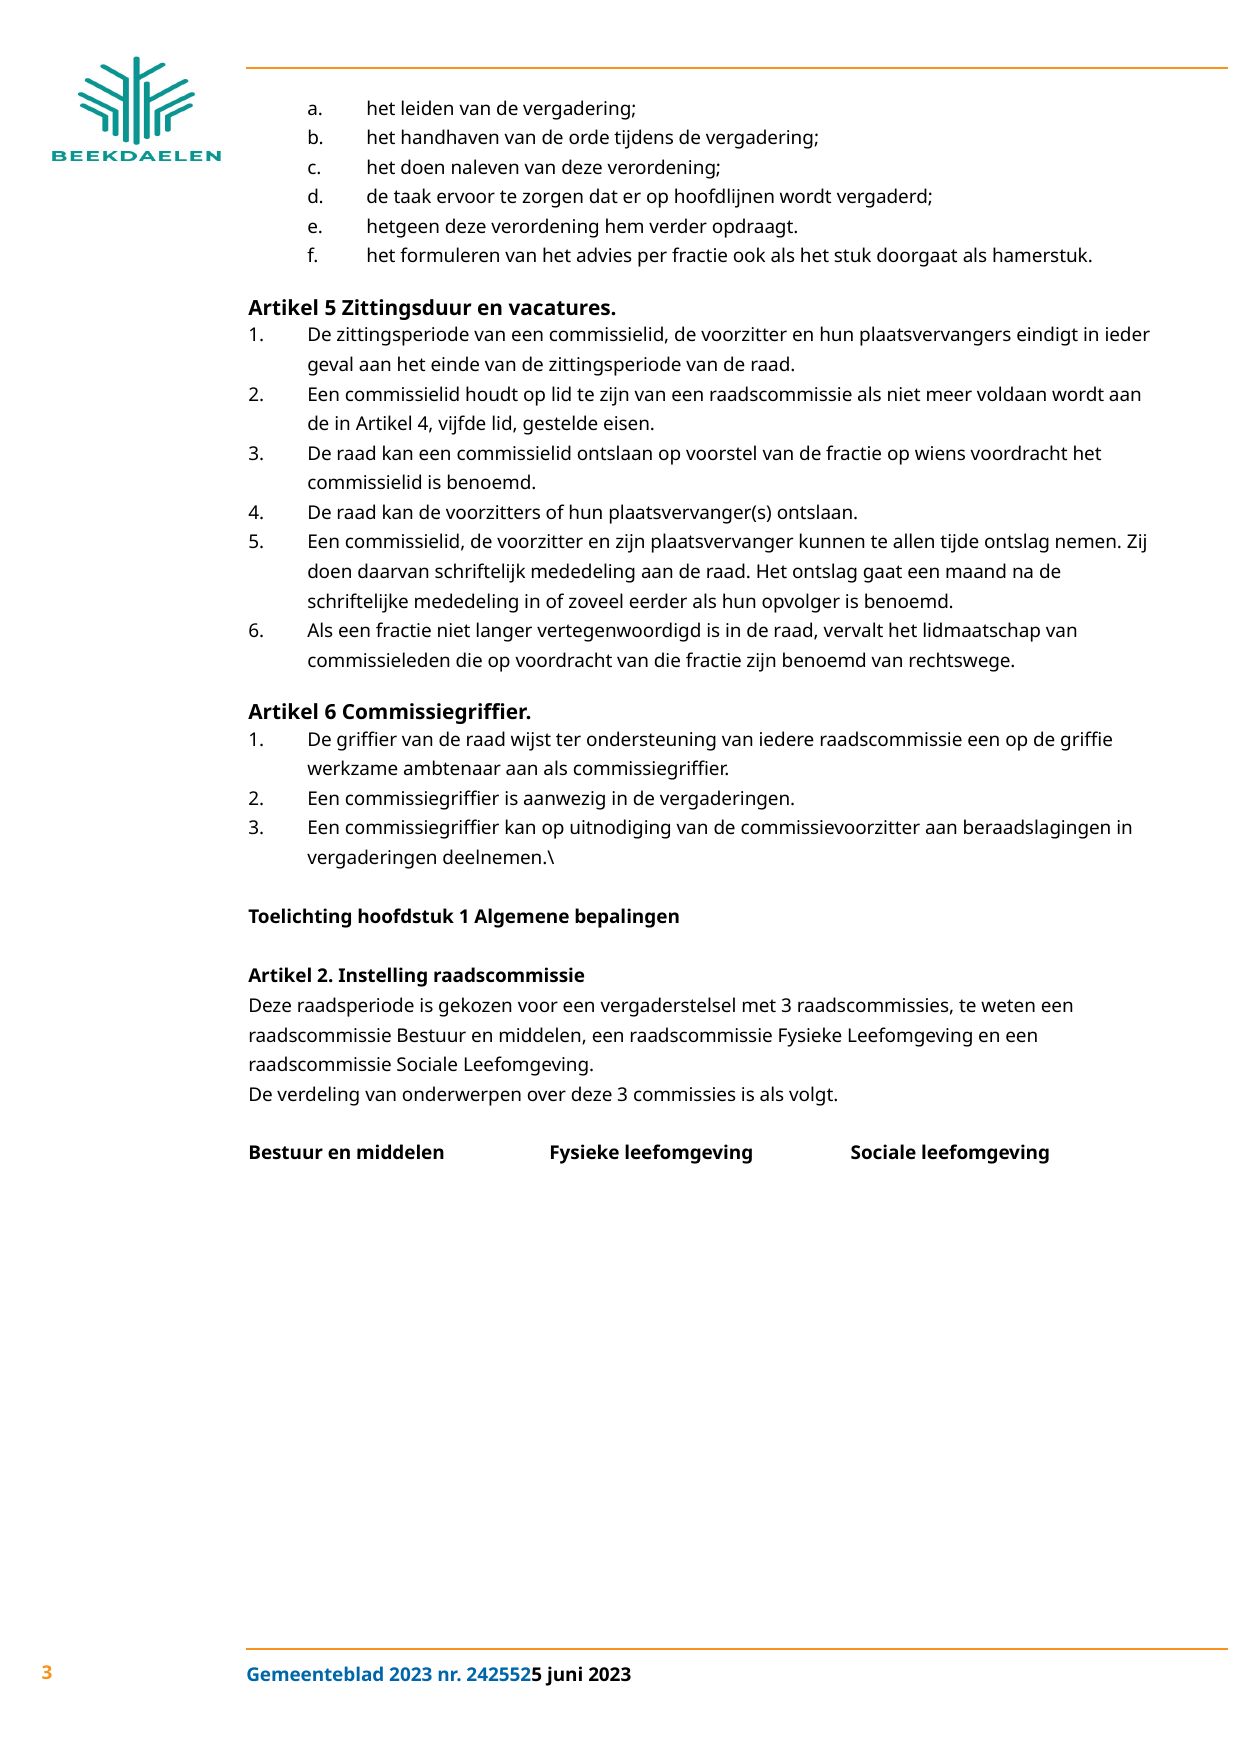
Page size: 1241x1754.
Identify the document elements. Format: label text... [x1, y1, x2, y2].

table_header Bestuur en middelen [248, 1140, 549, 1165]
list Als een fractie niet langer vertegenwoordigd is in de raad, vervalt het lidmaatschap van commissieleden die op voordracht van die fractie zijn benoemd van rechtswege. [248, 617, 1152, 673]
list de taak ervoor te zorgen dat er op hoofdlijnen wordt vergaderd; [307, 183, 1152, 209]
list het formuleren van het advies per fractie ook als het stuk doorgaat als hamerstuk. [307, 243, 1152, 268]
list Een commissielid houdt op lid te zijn van een raadscommissie als niet meer voldaan wordt aan de in Artikel 4, vijfde lid, gestelde eisen. [248, 381, 1152, 436]
list Een commissiegriffier kan op uitnodiging van de commissievoorzitter aan beraadslagingen in vergaderingen deelnemen.\ [248, 814, 1152, 870]
text Artikel 6 Commissiegriffier. [248, 697, 1152, 726]
table_header Toelichting hoofdstuk 1 Algemene bepalingen Artikel 2. Instelling raadscommissie Deze raadsperiode is gekozen voor een vergaderstelsel met 3 raadscommissies, te weten een raadscommissie Bestuur en middelen, een raadscommissie Fysieke Leefomgeving en een raadscommissie Sociale Leefomgeving. De verdeling van onderwerpen over deze 3 commissies is als volgt. [248, 904, 1152, 1107]
list hetgeen deze verordening hem verder opdraagt. [307, 213, 1152, 239]
text Artikel 5 Zittingsduur en vacatures. [248, 293, 1152, 322]
list het handhaven van de orde tijdens de vergadering; [307, 124, 1152, 150]
list Een commissiegriffier is aanwezig in de vergaderingen. [248, 785, 1152, 811]
list De zittingsperiode van een commissielid, de voorzitter en hun plaatsvervangers eindigt in ieder geval aan het einde van de zittingsperiode van de raad. [248, 322, 1152, 377]
list De raad kan de voorzitters of hun plaatsvervanger(s) ontslaan. [248, 499, 1152, 525]
list Een commissielid, de voorzitter en zijn plaatsvervanger kunnen te allen tijde ontslag nemen. Zij doen daarvan schriftelijk mededeling aan de raad. Het ontslag gaat een maand na de schriftelijke mededeling in of zoveel eerder als hun opvolger is benoemd. [248, 529, 1152, 613]
list het leiden van de vergadering; [307, 95, 1152, 121]
list De griffier van de raad wijst ter ondersteuning van iedere raadscommissie een op de griffie werkzame ambtenaar aan als commissiegriffier. [248, 726, 1152, 781]
table_header Sociale leefomgeving [850, 1140, 1152, 1165]
list het doen naleven van deze verordening; [307, 154, 1152, 180]
picture [41, 47, 231, 172]
table_header Fysieke leefomgeving [549, 1140, 850, 1165]
list De raad kan een commissielid ontslaan op voorstel van de fractie op wiens voordracht het commissielid is benoemd. [248, 440, 1152, 495]
